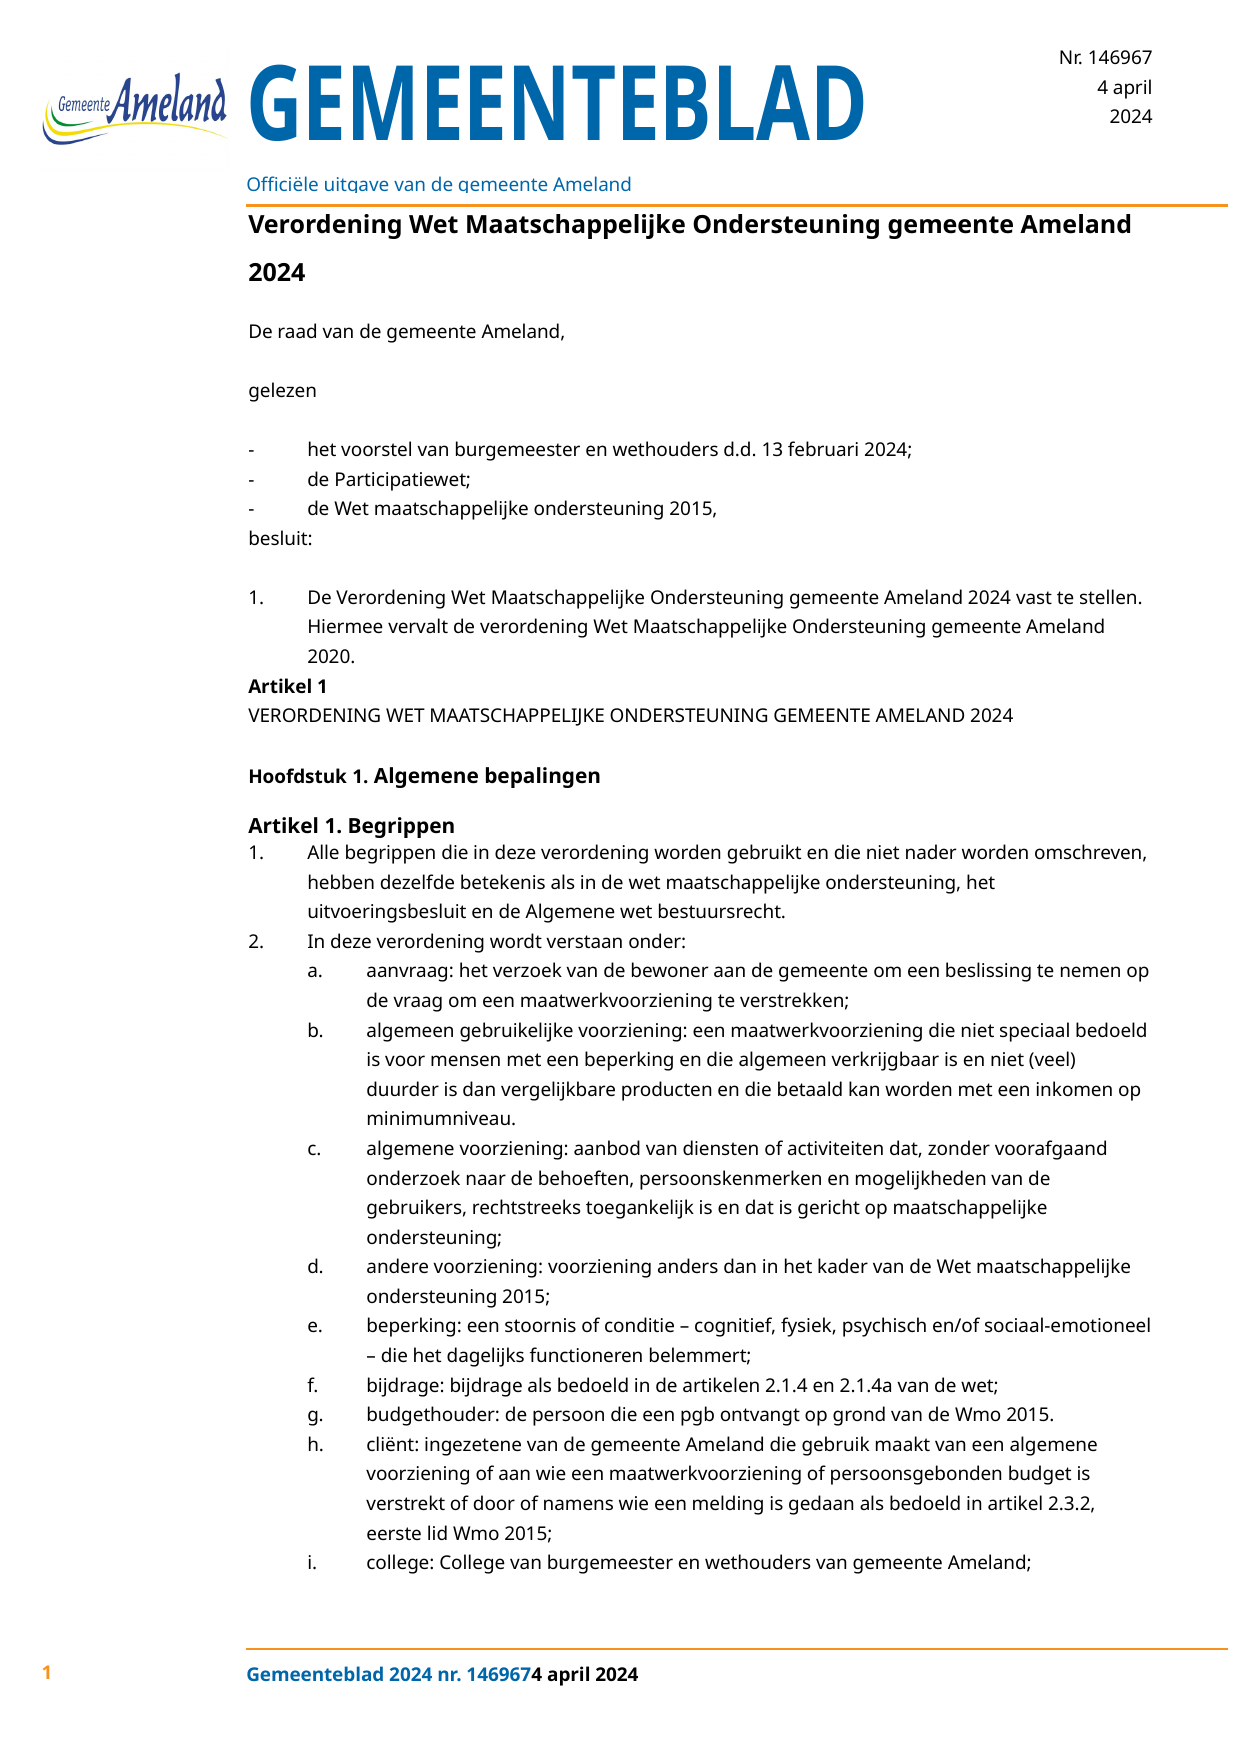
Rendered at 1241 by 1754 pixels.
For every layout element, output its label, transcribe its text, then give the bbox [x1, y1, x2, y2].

text Hoofdstuk 1. Algemene bepalingen [248, 762, 1152, 790]
list de Wet maatschappelijke ondersteuning 2015, [248, 495, 1152, 521]
list de Participatiewet; [248, 466, 1152, 492]
text Artikel 1 [248, 673, 1152, 699]
list het voorstel van burgemeester en wethouders d.d. 13 februari 2024; [248, 436, 1152, 462]
text besluit: [248, 525, 1152, 551]
picture [41, 47, 231, 172]
text gelezen [248, 377, 1152, 403]
list beperking: een stoornis of conditie – cognitief, fysiek, psychisch en/of sociaal-emotioneel – die het dagelijks functioneren belemmert; [307, 1313, 1152, 1368]
list In deze verordening wordt verstaan onder: [248, 928, 1152, 954]
text Artikel 1. Begrippen [248, 811, 1152, 839]
list college: College van burgemeester en wethouders van gemeente Ameland; [307, 1549, 1152, 1575]
list budgethouder: de persoon die een pgb ontvangt op grond van de Wmo 2015. [307, 1401, 1152, 1427]
list aanvraag: het verzoek van de bewoner aan de gemeente om een beslissing te nemen op de vraag om een maatwerkvoorziening te verstrekken; [307, 958, 1152, 1013]
list Alle begrippen die in deze verordening worden gebruikt en die niet nader worden omschreven, hebben dezelfde betekenis als in de wet maatschappelijke ondersteuning, het uitvoeringsbesluit en de Algemene wet bestuursrecht. [248, 839, 1152, 924]
list algemeen gebruikelijke voorziening: een maatwerkvoorziening die niet speciaal bedoeld is voor mensen met een beperking en die algemeen verkrijgbaar is en niet (veel) duurder is dan vergelijkbare producten en die betaald kan worden met een inkomen op minimumniveau. [307, 1017, 1152, 1131]
list andere voorziening: voorziening anders dan in het kader van de Wet maatschappelijke ondersteuning 2015; [307, 1253, 1152, 1309]
list cliënt: ingezetene van de gemeente Ameland die gebruik maakt van een algemene voorziening of aan wie een maatwerkvoorziening of persoonsgebonden budget is verstrekt of door of namens wie een melding is gedaan als bedoeld in artikel 2.3.2, eerste lid Wmo 2015; [307, 1431, 1152, 1546]
text Verordening Wet Maatschappelijke Ondersteuning gemeente Ameland 2024 [248, 207, 1152, 288]
list bijdrage: bijdrage als bedoeld in de artikelen 2.1.4 en 2.1.4a van de wet; [307, 1372, 1152, 1398]
text VERORDENING WET MAATSCHAPPELIJKE ONDERSTEUNING GEMEENTE AMELAND 2024 [248, 702, 1152, 728]
list De Verordening Wet Maatschappelijke Ondersteuning gemeente Ameland 2024 vast te stellen. Hiermee vervalt de verordening Wet Maatschappelijke Ondersteuning gemeente Ameland 2020. [248, 584, 1152, 669]
list algemene voorziening: aanbod van diensten of activiteiten dat, zonder voorafgaand onderzoek naar de behoeften, persoonskenmerken en mogelijkheden van de gebruikers, rechtstreeks toegankelijk is en dat is gericht op maatschappelijke ondersteuning; [307, 1135, 1152, 1250]
text De raad van de gemeente Ameland, [248, 318, 1152, 344]
